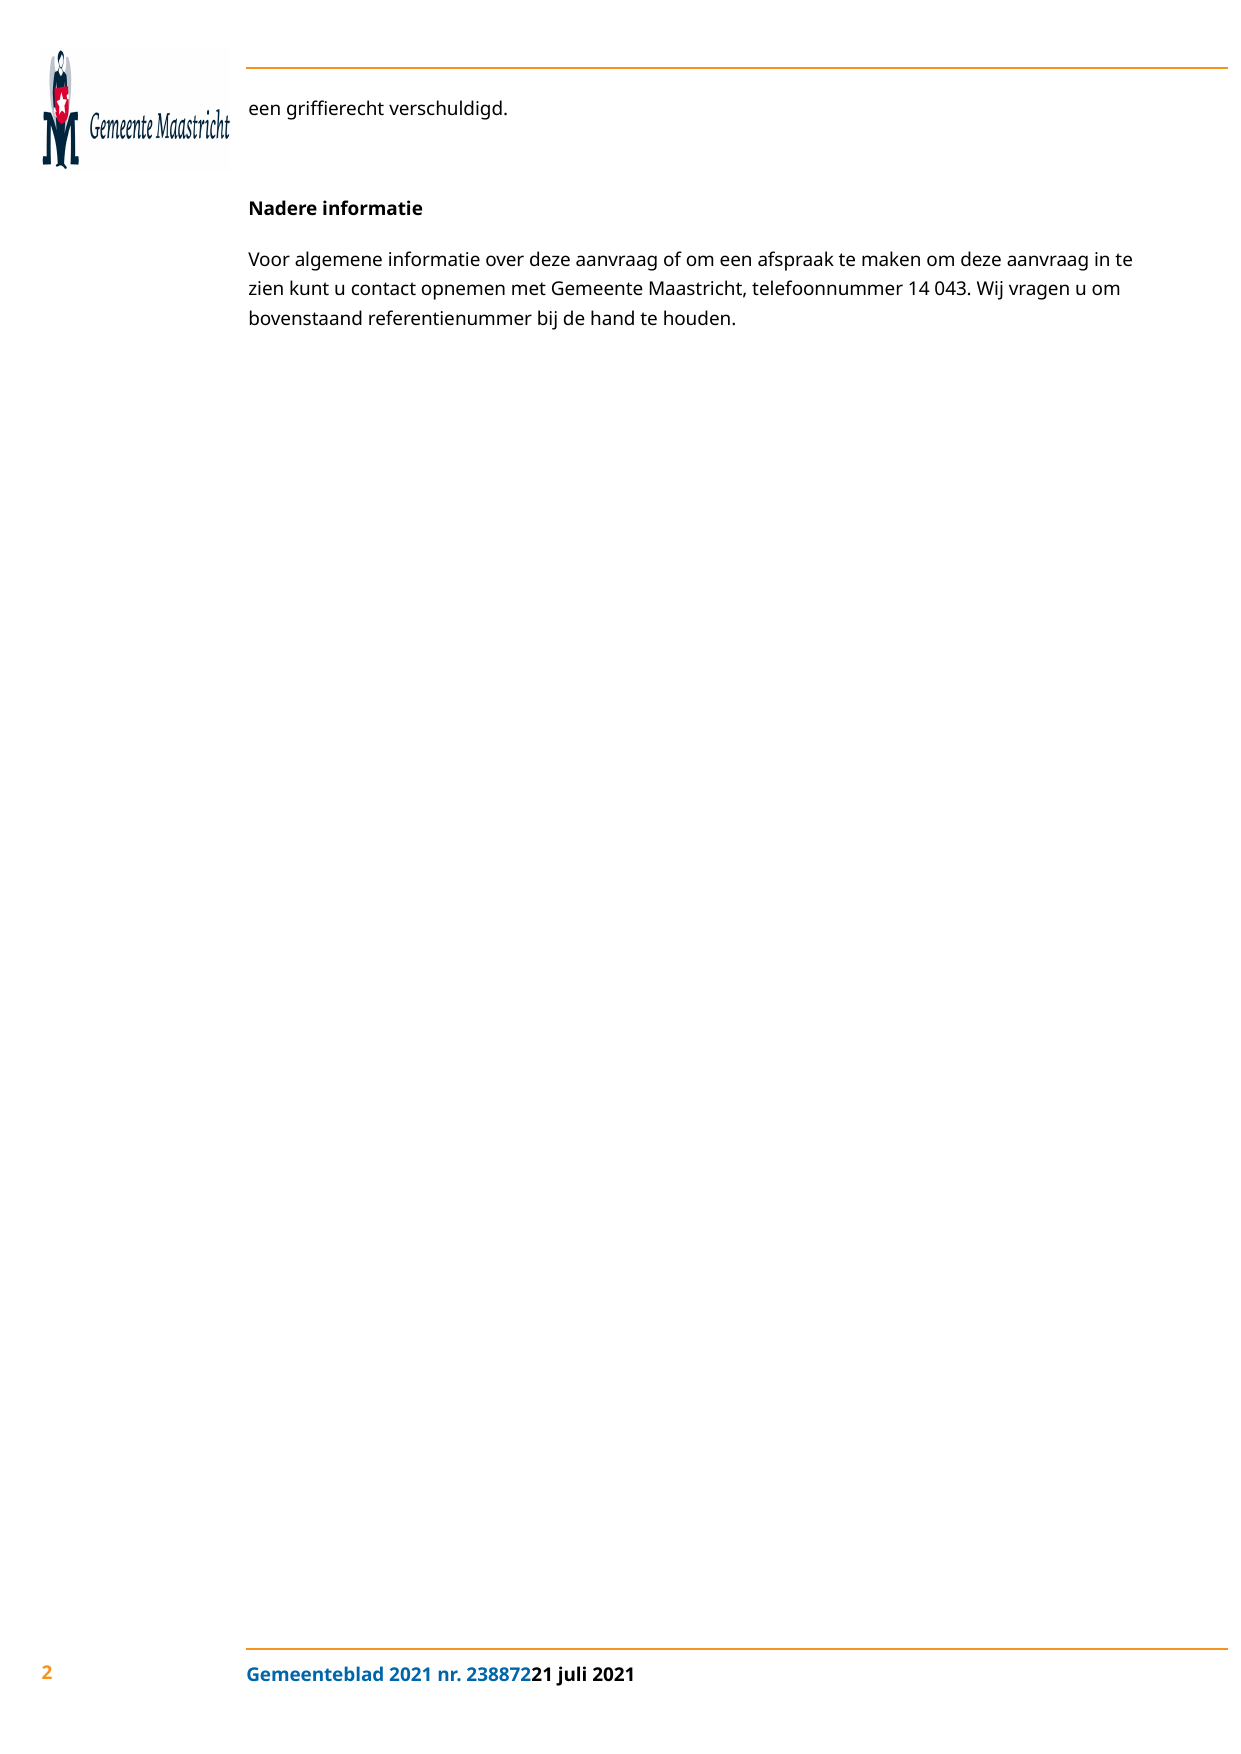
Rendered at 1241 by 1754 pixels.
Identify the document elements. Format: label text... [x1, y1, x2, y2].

text Voor algemene informatie over deze aanvraag of om een afspraak te maken om deze aanvraag in te zien kunt u contact opnemen met Gemeente Maastricht, telefoonnummer 14 043. Wij vragen u om bovenstaand referentienummer bij de hand te houden. [248, 246, 1152, 331]
text Nadere informatie [248, 196, 1152, 221]
picture [41, 47, 231, 172]
text een griffierecht verschuldigd. [248, 95, 1152, 121]
